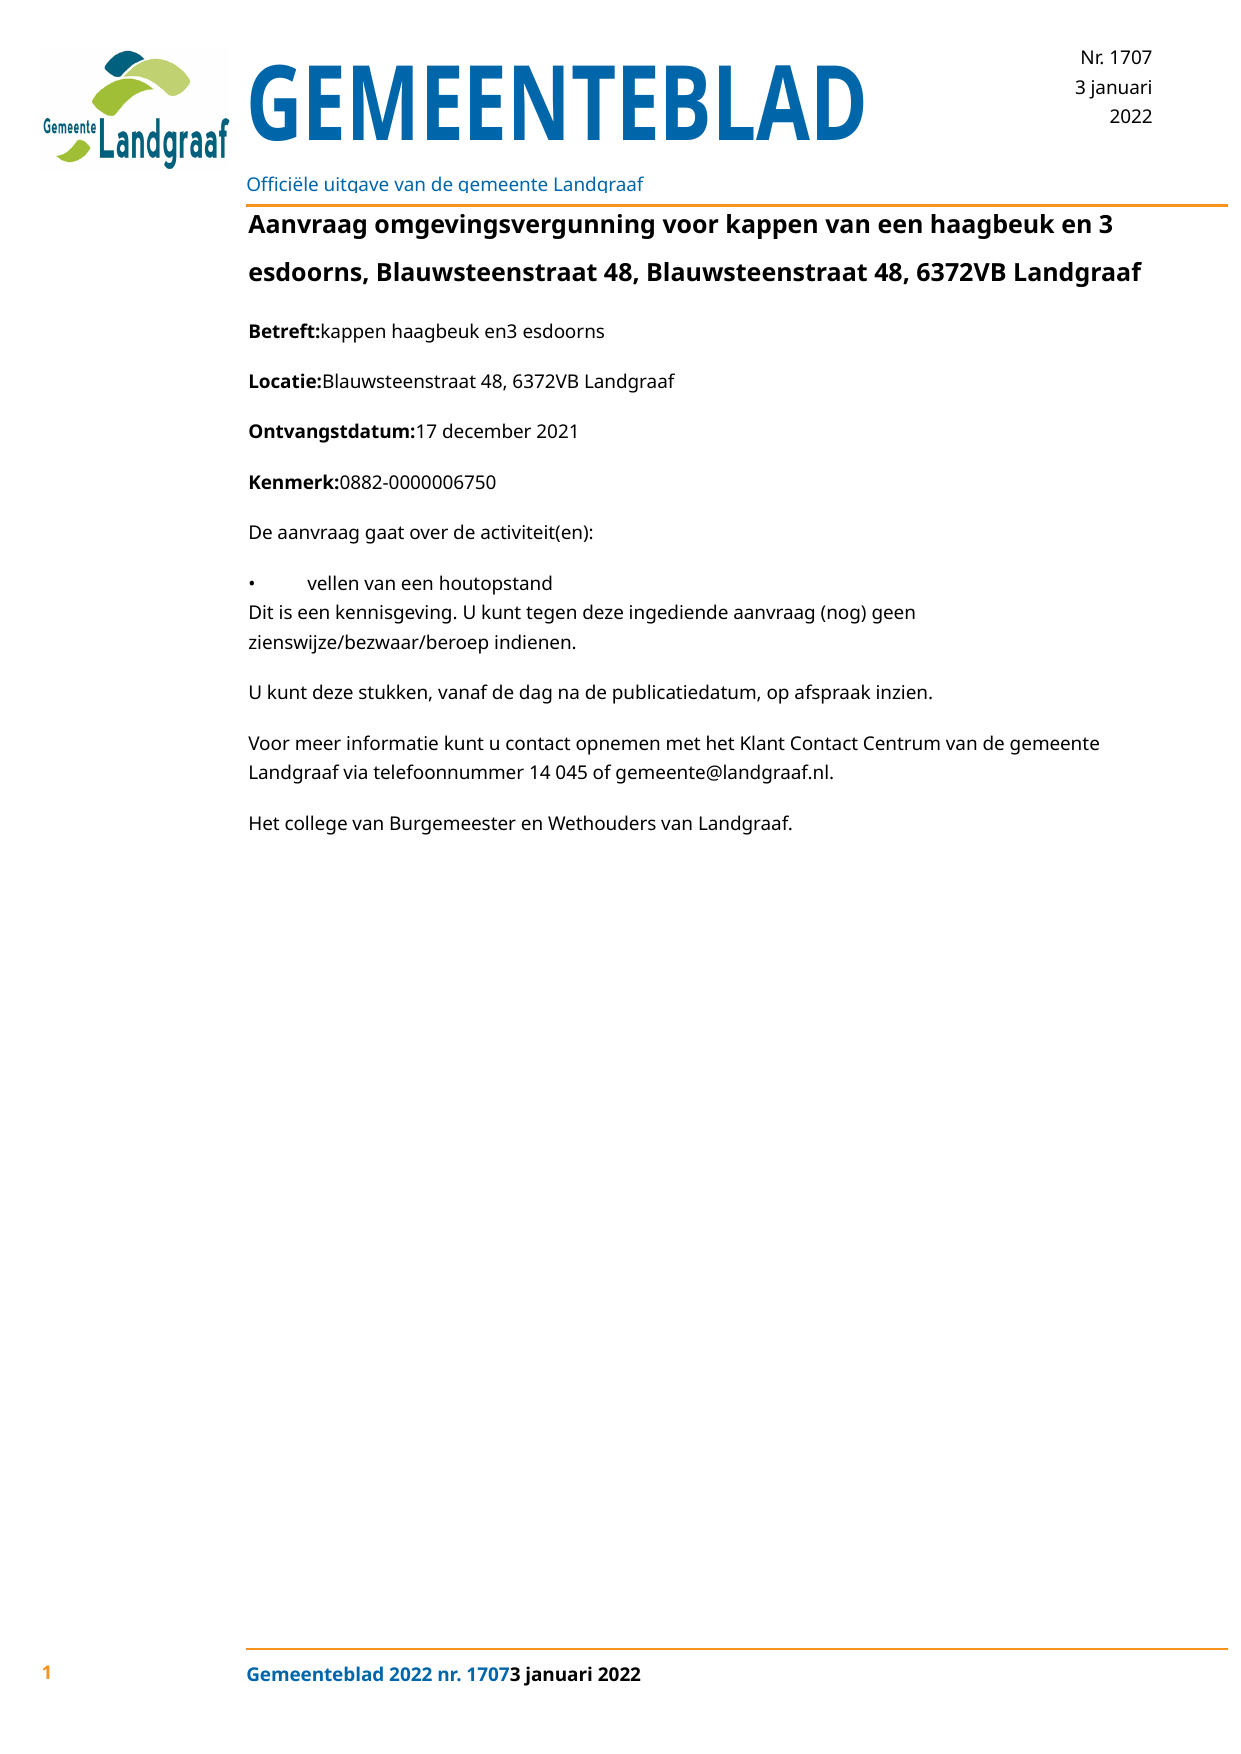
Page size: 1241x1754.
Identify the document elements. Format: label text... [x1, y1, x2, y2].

text De aanvraag gaat over de activiteit(en): [248, 519, 1152, 545]
text Betreft:kappen haagbeuk en3 esdoorns [248, 318, 1152, 344]
text U kunt deze stukken, vanaf de dag na de publicatiedatum, op afspraak inzien. [248, 679, 1152, 705]
text Ontvangstdatum:17 december 2021 [248, 419, 1152, 444]
list vellen van een houtopstand [248, 570, 1152, 596]
picture [41, 47, 231, 172]
text Het college van Burgemeester en Wethouders van Landgraaf. [248, 810, 1152, 836]
text Locatie:Blauwsteenstraat 48, 6372VB Landgraaf [248, 368, 1152, 394]
text Dit is een kennisgeving. U kunt tegen deze ingediende aanvraag (nog) geen zienswijze/bezwaar/beroep indienen. [248, 599, 1152, 655]
text Aanvraag omgevingsvergunning voor kappen van een haagbeuk en 3 esdoorns, Blauwsteenstraat 48, Blauwsteenstraat 48, 6372VB Landgraaf [248, 207, 1152, 288]
text Kenmerk:0882-0000006750 [248, 469, 1152, 495]
text Voor meer informatie kunt u contact opnemen met het Klant Contact Centrum van de gemeente Landgraaf via telefoonnummer 14 045 of gemeente@landgraaf.nl. [248, 730, 1152, 785]
